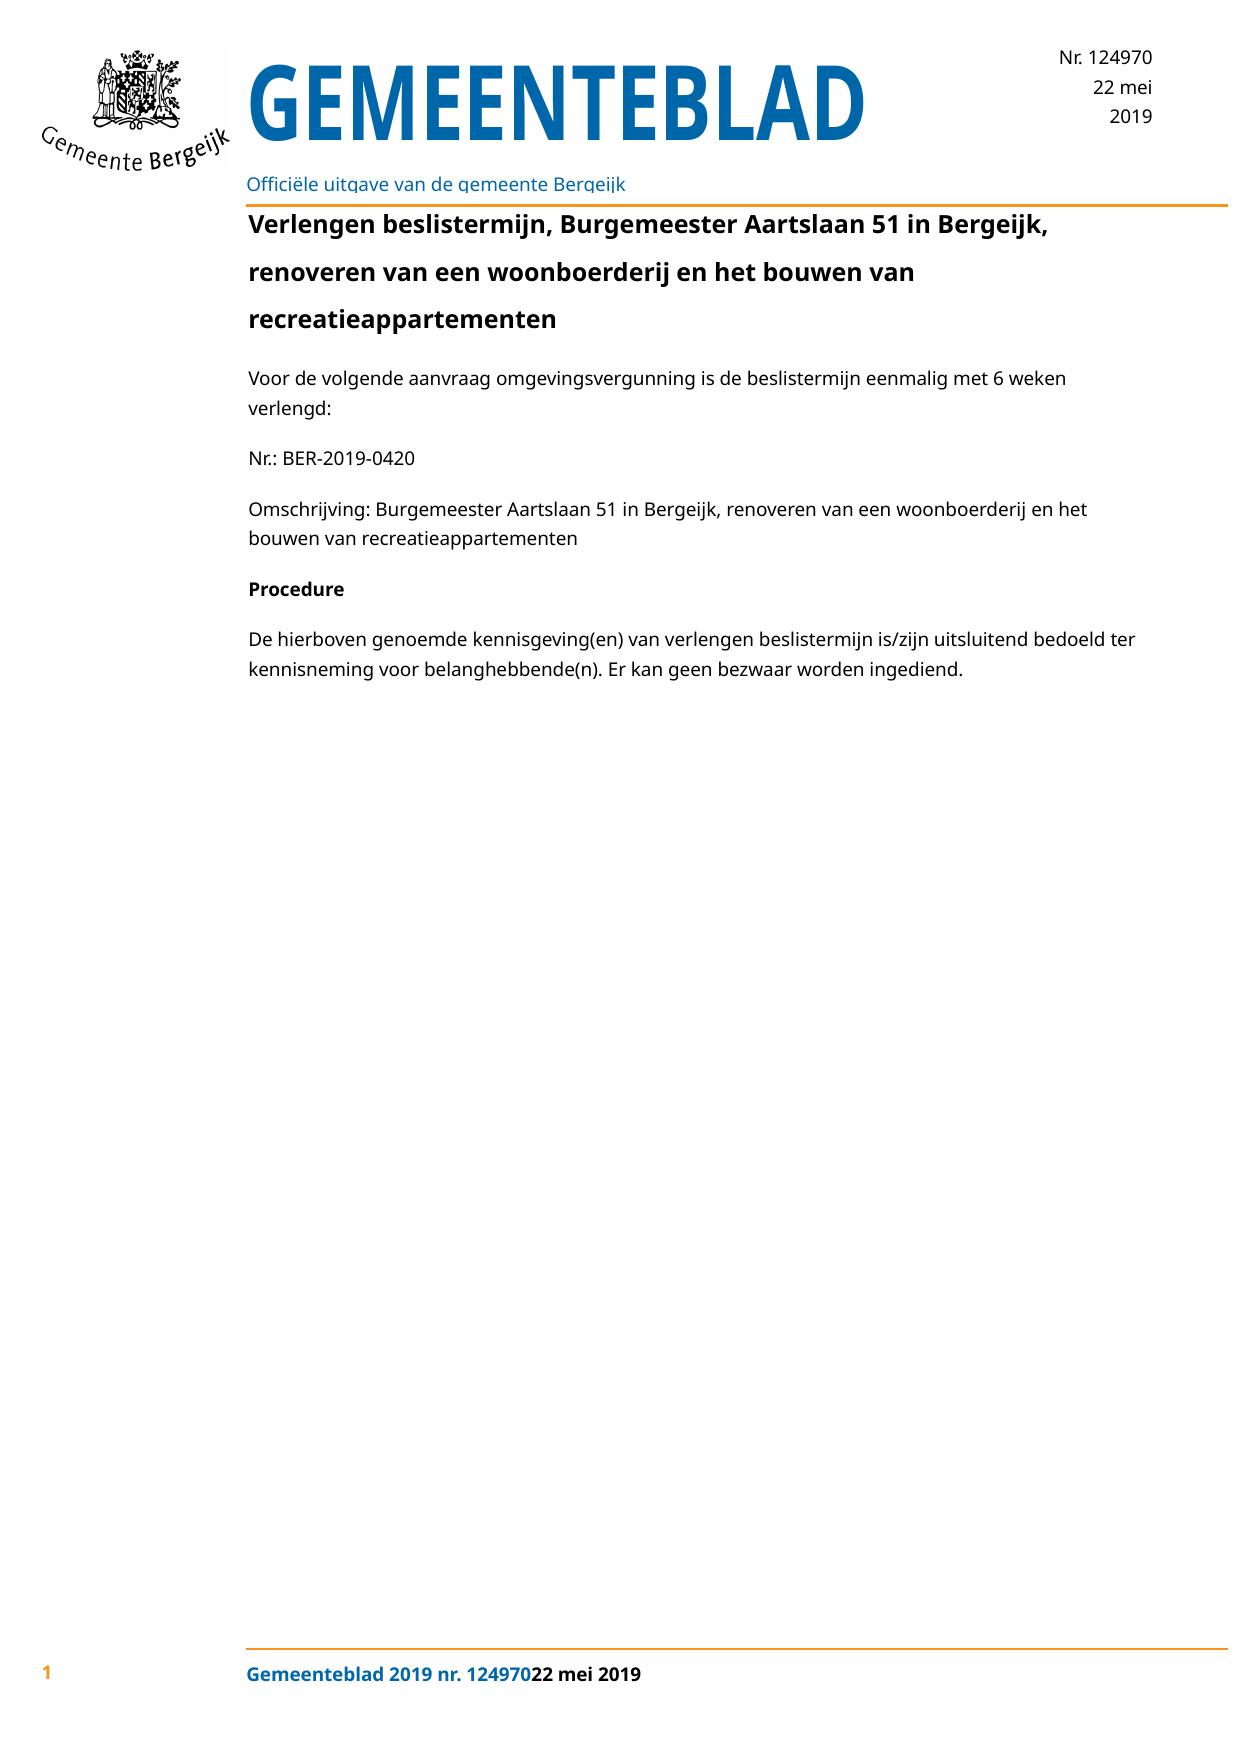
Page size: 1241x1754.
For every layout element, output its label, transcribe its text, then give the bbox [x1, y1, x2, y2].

text Omschrijving: Burgemeester Aartslaan 51 in Bergeijk, renoveren van een woonboerderij en het bouwen van recreatieappartementen [248, 496, 1152, 551]
text Voor de volgende aanvraag omgevingsvergunning is de beslistermijn eenmalig met 6 weken verlengd: [248, 366, 1152, 421]
text De hierboven genoemde kennisgeving(en) van verlengen beslistermijn is/zijn uitsluitend bedoeld ter kennisneming voor belanghebbende(n). Er kan geen bezwaar worden ingediend. [248, 626, 1152, 682]
picture [41, 47, 231, 172]
text Verlengen beslistermijn, Burgemeester Aartslaan 51 in Bergeijk, renoveren van een woonboerderij en het bouwen van recreatieappartementen [248, 207, 1152, 336]
text Nr.: BER-2019-0420 [248, 446, 1152, 471]
text Procedure [248, 576, 1152, 602]
